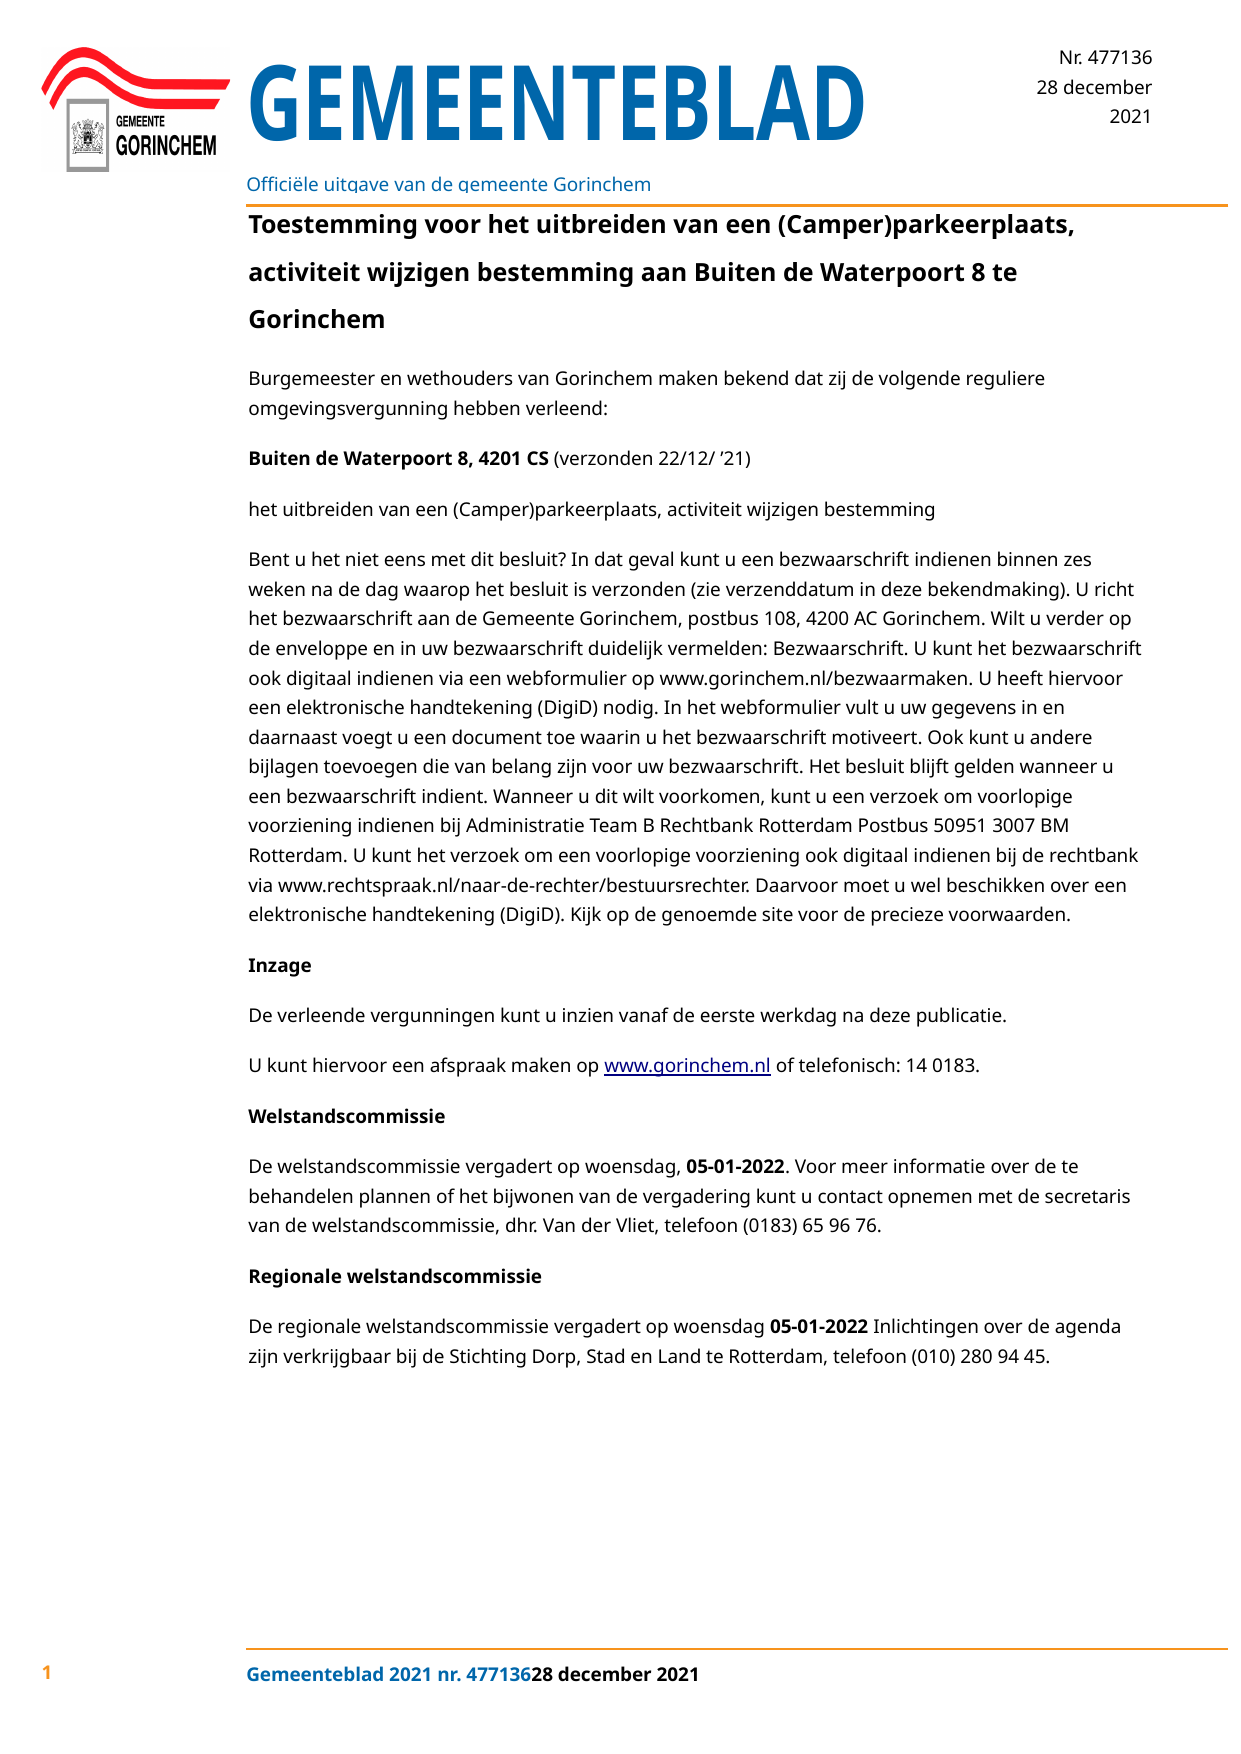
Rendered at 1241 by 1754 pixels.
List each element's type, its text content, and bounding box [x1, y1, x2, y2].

text U kunt hiervoor een afspraak maken op www.gorinchem.nl of telefonisch: 14 0183. [248, 1053, 1152, 1078]
text Bent u het niet eens met dit besluit? In dat geval kunt u een bezwaarschrift indienen binnen zes weken na de dag waarop het besluit is verzonden (zie verzenddatum in deze bekendmaking). U richt het bezwaarschrift aan de Gemeente Gorinchem, postbus 108, 4200 AC Gorinchem. Wilt u verder op de enveloppe en in uw bezwaarschrift duidelijk vermelden: Bezwaarschrift. U kunt het bezwaarschrift ook digitaal indienen via een webformulier op www.gorinchem.nl/bezwaarmaken. U heeft hiervoor een elektronische handtekening (DigiD) nodig. In het webformulier vult u uw gegevens in en daarnaast voegt u een document toe waarin u het bezwaarschrift motiveert. Ook kunt u andere bijlagen toevoegen die van belang zijn voor uw bezwaarschrift. Het besluit blijft gelden wanneer u een bezwaarschrift indient. Wanneer u dit wilt voorkomen, kunt u een verzoek om voorlopige voorziening indienen bij Administratie Team B Rechtbank Rotterdam Postbus 50951 3007 BM Rotterdam. U kunt het verzoek om een voorlopige voorziening ook digitaal indienen bij de rechtbank via www.rechtspraak.nl/naar-de-rechter/bestuursrechter. Daarvoor moet u wel beschikken over een elektronische handtekening (DigiD). Kijk op de genoemde site voor de precieze voorwaarden. [248, 546, 1152, 927]
text De welstandscommissie vergadert op woensdag, 05-01-2022. Voor meer informatie over de te behandelen plannen of het bijwonen van de vergadering kunt u contact opnemen met de secretaris van de welstandscommissie, dhr. Van der Vliet, telefoon (0183) 65 96 76. [248, 1153, 1152, 1238]
text De regionale welstandscommissie vergadert op woensdag 05-01-2022 Inlichtingen over de agenda zijn verkrijgbaar bij de Stichting Dorp, Stad en Land te Rotterdam, telefoon (010) 280 94 45. [248, 1313, 1152, 1369]
text Buiten de Waterpoort 8, 4201 CS (verzonden 22/12/ ’21) [248, 446, 1152, 471]
text Regionale welstandscommissie [248, 1263, 1152, 1289]
text De verleende vergunningen kunt u inzien vanaf de eerste werkdag na deze publicatie. [248, 1002, 1152, 1028]
text Welstandscommissie [248, 1103, 1152, 1129]
text Inzage [248, 952, 1152, 977]
text Burgemeester en wethouders van Gorinchem maken bekend dat zij de volgende reguliere omgevingsvergunning hebben verleend: [248, 366, 1152, 421]
text het uitbreiden van een (Camper)parkeerplaats, activiteit wijzigen bestemming [248, 496, 1152, 522]
text Toestemming voor het uitbreiden van een (Camper)parkeerplaats, activiteit wijzigen bestemming aan Buiten de Waterpoort 8 te Gorinchem [248, 207, 1152, 336]
picture [41, 47, 231, 172]
